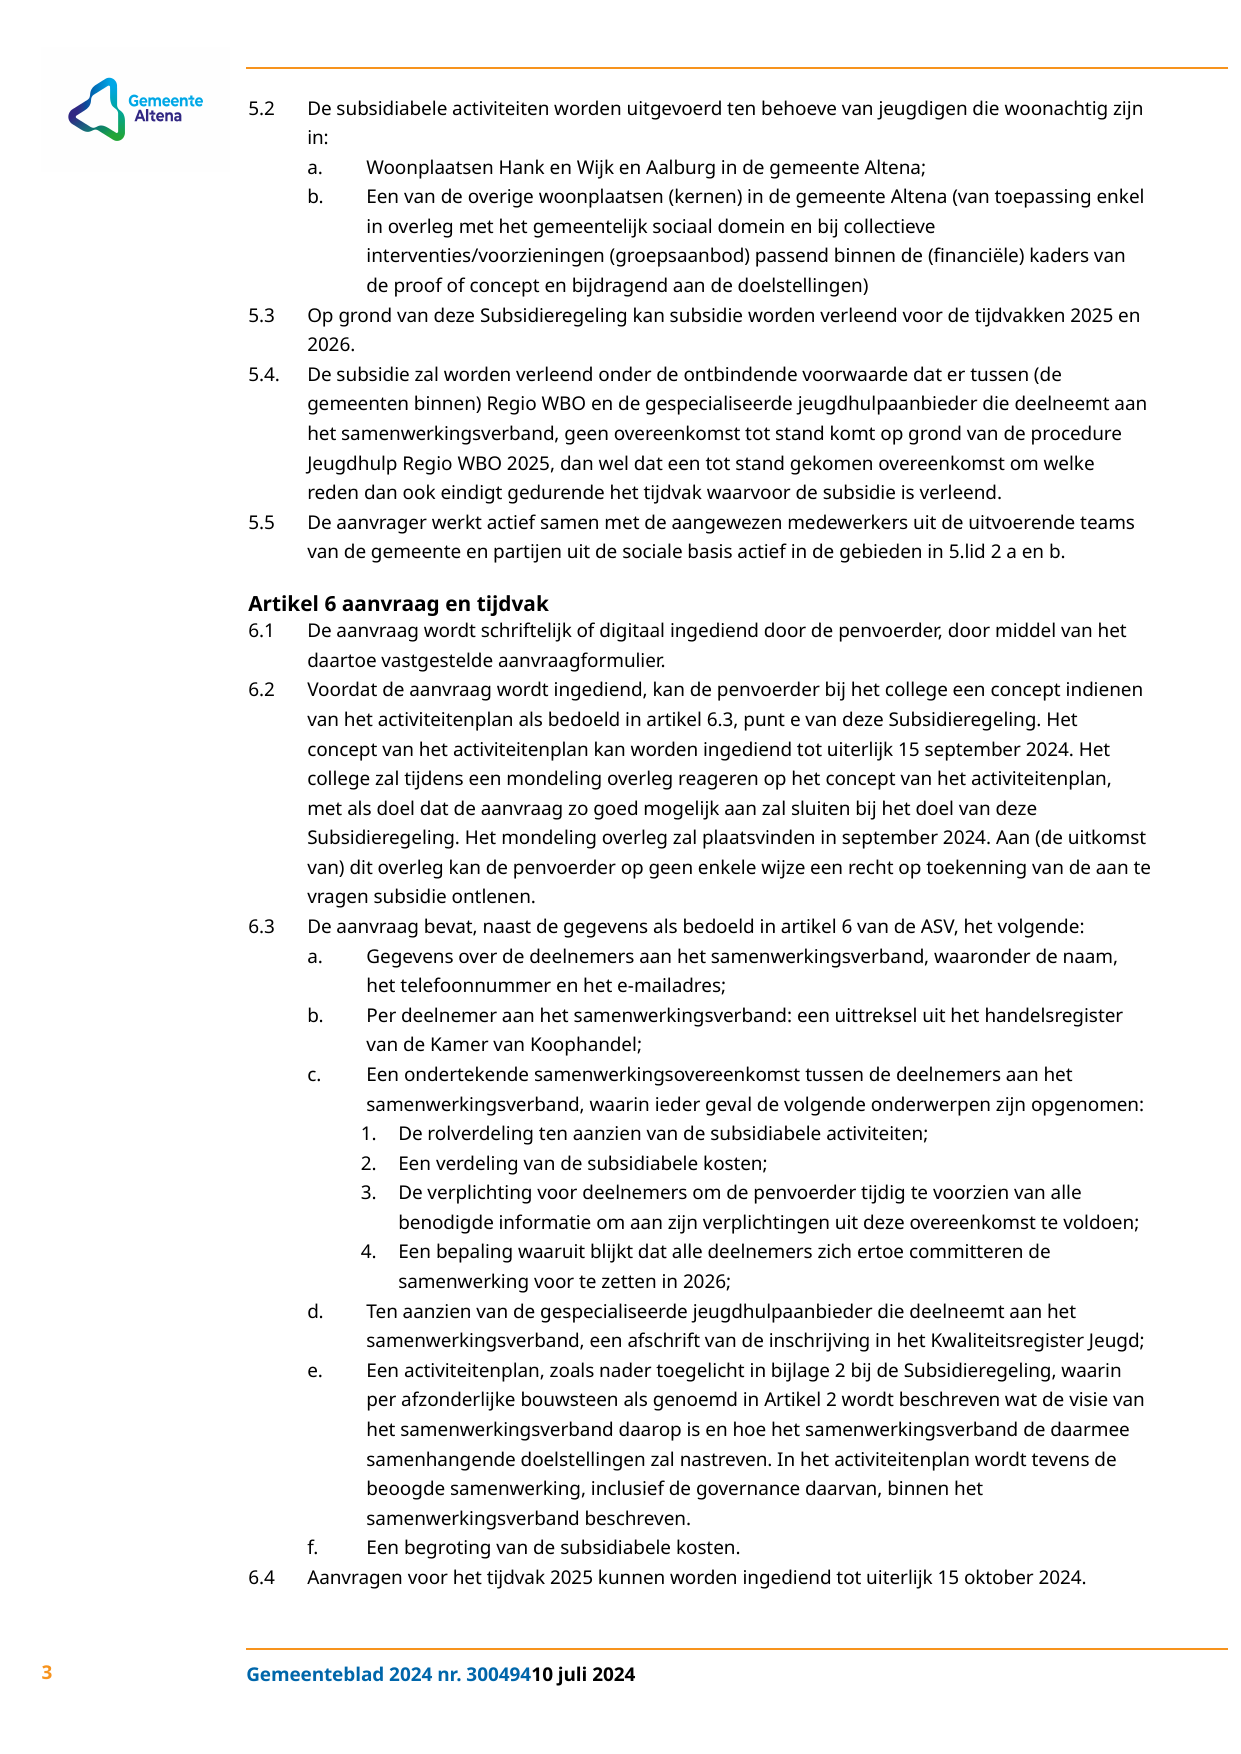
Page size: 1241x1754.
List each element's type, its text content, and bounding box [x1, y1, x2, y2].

list Voordat de aanvraag wordt ingediend, kan de penvoerder bij het college een concept indienen van het activiteitenplan als bedoeld in artikel 6.3, punt e van deze Subsidieregeling. Het concept van het activiteitenplan kan worden ingediend tot uiterlijk 15 september 2024. Het college zal tijdens een mondeling overleg reageren op het concept van het activiteitenplan, met als doel dat de aanvraag zo goed mogelijk aan zal sluiten bij het doel van deze Subsidieregeling. Het mondeling overleg zal plaatsvinden in september 2024. Aan (de uitkomst van) dit overleg kan de penvoerder op geen enkele wijze een recht op toekenning van de aan te vragen subsidie ontlenen. [248, 677, 1152, 909]
list De aanvrager werkt actief samen met de aangewezen medewerkers uit de uitvoerende teams van de gemeente en partijen uit de sociale basis actief in de gebieden in 5.lid 2 a en b. [248, 509, 1152, 564]
list Een begroting van de subsidiabele kosten. [307, 1534, 1152, 1560]
list Aanvragen voor het tijdvak 2025 kunnen worden ingediend tot uiterlijk 15 oktober 2024. [248, 1564, 1152, 1590]
list Een ondertekende samenwerkingsovereenkomst tussen de deelnemers aan het samenwerkingsverband, waarin ieder geval de volgende onderwerpen zijn opgenomen: [307, 1061, 1152, 1116]
list Woonplaatsen Hank en Wijk en Aalburg in de gemeente Altena; [307, 154, 1152, 180]
picture [41, 47, 231, 172]
list Ten aanzien van de gespecialiseerde jeugdhulpaanbieder die deelneemt aan het samenwerkingsverband, een afschrift van de inschrijving in het Kwaliteitsregister Jeugd; [307, 1298, 1152, 1353]
list Per deelnemer aan het samenwerkingsverband: een uittreksel uit het handelsregister van de Kamer van Koophandel; [307, 1002, 1152, 1057]
list Gegevens over de deelnemers aan het samenwerkingsverband, waaronder de naam, het telefoonnummer en het e-mailadres; [307, 943, 1152, 998]
list Een activiteitenplan, zoals nader toegelicht in bijlage 2 bij de Subsidieregeling, waarin per afzonderlijke bouwsteen als genoemd in Artikel 2 wordt beschreven wat de visie van het samenwerkingsverband daarop is en hoe het samenwerkingsverband de daarmee samenhangende doelstellingen zal nastreven. In het activiteitenplan wordt tevens de beoogde samenwerking, inclusief de governance daarvan, binnen het samenwerkingsverband beschreven. [307, 1357, 1152, 1531]
list Een verdeling van de subsidiabele kosten; [361, 1150, 1152, 1176]
text Artikel 6 aanvraag en tijdvak [248, 589, 1152, 617]
list De subsidie zal worden verleend onder de ontbindende voorwaarde dat er tussen (de gemeenten binnen) Regio WBO en de gespecialiseerde jeugdhulpaanbieder die deelneemt aan het samenwerkingsverband, geen overeenkomst tot stand komt op grond van de procedure Jeugdhulp Regio WBO 2025, dan wel dat een tot stand gekomen overeenkomst om welke reden dan ook eindigt gedurende het tijdvak waarvoor de subsidie is verleend. [248, 361, 1152, 505]
list Een van de overige woonplaatsen (kernen) in de gemeente Altena (van toepassing enkel in overleg met het gemeentelijk sociaal domein en bij collectieve interventies/voorzieningen (groepsaanbod) passend binnen de (financiële) kaders van de proof of concept en bijdragend aan de doelstellingen) [307, 183, 1152, 298]
list Op grond van deze Subsidieregeling kan subsidie worden verleend voor de tijdvakken 2025 en 2026. [248, 302, 1152, 357]
list De aanvraag wordt schriftelijk of digitaal ingediend door de penvoerder, door middel van het daartoe vastgestelde aanvraagformulier. [248, 617, 1152, 673]
list De verplichting voor deelnemers om de penvoerder tijdig te voorzien van alle benodigde informatie om aan zijn verplichtingen uit deze overeenkomst te voldoen; [361, 1179, 1152, 1235]
list De rolverdeling ten aanzien van de subsidiabele activiteiten; [361, 1120, 1152, 1146]
list De subsidiabele activiteiten worden uitgevoerd ten behoeve van jeugdigen die woonachtig zijn in: [248, 95, 1152, 150]
list De aanvraag bevat, naast de gegevens als bedoeld in artikel 6 van de ASV, het volgende: [248, 913, 1152, 939]
list Een bepaling waaruit blijkt dat alle deelnemers zich ertoe committeren de samenwerking voor te zetten in 2026; [361, 1239, 1152, 1294]
